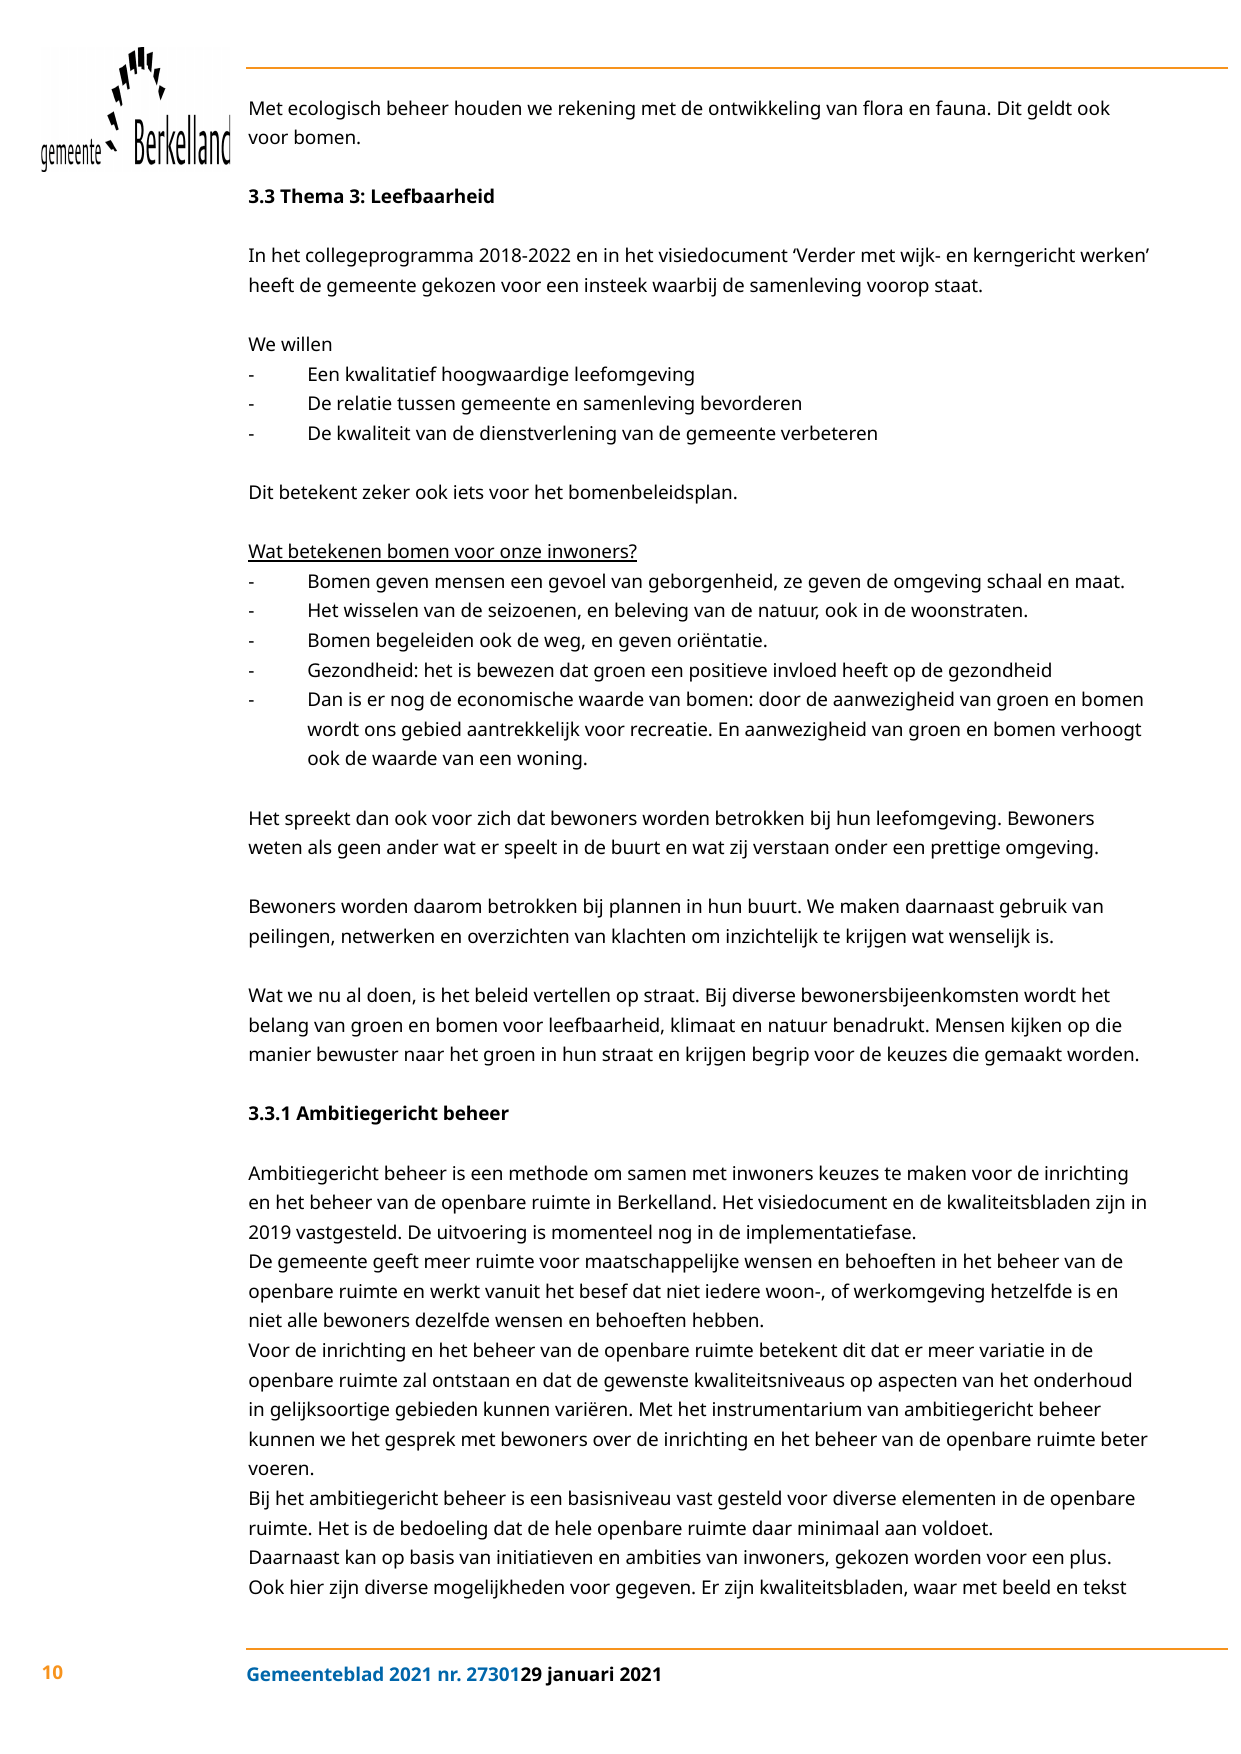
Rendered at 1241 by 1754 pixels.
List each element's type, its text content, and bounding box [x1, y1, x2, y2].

list Bomen geven mensen een gevoel van geborgenheid, ze geven de omgeving schaal en maat. [248, 568, 1152, 594]
text 3.3.1 Ambitiegericht beheer [248, 1101, 1152, 1126]
picture [41, 47, 231, 172]
text De gemeente geeft meer ruimte voor maatschappelijke wensen en behoeften in het beheer van de openbare ruimte en werkt vanuit het besef dat niet iedere woon-, of werkomgeving hetzelfde is en niet alle bewoners dezelfde wensen en behoeften hebben. [248, 1248, 1152, 1333]
list Een kwalitatief hoogwaardige leefomgeving [248, 361, 1152, 387]
text Ambitiegericht beheer is een methode om samen met inwoners keuzes te maken voor de inrichting en het beheer van de openbare ruimte in Berkelland. Het visiedocument en de kwaliteitsbladen zijn in 2019 vastgesteld. De uitvoering is momenteel nog in de implementatiefase. [248, 1160, 1152, 1245]
text Dit betekent zeker ook iets voor het bomenbeleidsplan. [248, 479, 1152, 505]
text 3.3 Thema 3: Leefbaarheid [248, 183, 1152, 209]
text Voor de inrichting en het beheer van de openbare ruimte betekent dit dat er meer variatie in de openbare ruimte zal ontstaan en dat de gewenste kwaliteitsniveaus op aspecten van het onderhoud in gelijksoortige gebieden kunnen variëren. Met het instrumentarium van ambitiegericht beheer kunnen we het gesprek met bewoners over de inrichting en het beheer van de openbare ruimte beter voeren. [248, 1337, 1152, 1481]
list Dan is er nog de economische waarde van bomen: door de aanwezigheid van groen en bomen wordt ons gebied aantrekkelijk voor recreatie. En aanwezigheid van groen en bomen verhoogt ook de waarde van een woning. [248, 686, 1152, 771]
text Daarnaast kan op basis van initiatieven en ambities van inwoners, gekozen worden voor een plus. Ook hier zijn diverse mogelijkheden voor gegeven. Er zijn kwaliteitsbladen, waar met beeld en tekst [248, 1544, 1152, 1600]
text In het collegeprogramma 2018-2022 en in het visiedocument ‘Verder met wijk- en kerngericht werken’ heeft de gemeente gekozen voor een insteek waarbij de samenleving voorop staat. [248, 243, 1152, 298]
list De kwaliteit van de dienstverlening van de gemeente verbeteren [248, 420, 1152, 446]
text Wat we nu al doen, is het beleid vertellen op straat. Bij diverse bewonersbijeenkomsten wordt het belang van groen en bomen voor leefbaarheid, klimaat en natuur benadrukt. Mensen kijken op die manier bewuster naar het groen in hun straat en krijgen begrip voor de keuzes die gemaakt worden. [248, 982, 1152, 1067]
text Wat betekenen bomen voor onze inwoners? [248, 538, 1152, 564]
text We willen [248, 331, 1152, 357]
list Bomen begeleiden ook de weg, en geven oriëntatie. [248, 627, 1152, 653]
list Het wisselen van de seizoenen, en beleving van de natuur, ook in de woonstraten. [248, 598, 1152, 623]
list De relatie tussen gemeente en samenleving bevorderen [248, 391, 1152, 416]
list Gezondheid: het is bewezen dat groen een positieve invloed heeft op de gezondheid [248, 657, 1152, 683]
text Bewoners worden daarom betrokken bij plannen in hun buurt. We maken daarnaast gebruik van peilingen, netwerken en overzichten van klachten om inzichtelijk te krijgen wat wenselijk is. [248, 893, 1152, 949]
text Het spreekt dan ook voor zich dat bewoners worden betrokken bij hun leefomgeving. Bewoners weten als geen ander wat er speelt in de buurt en wat zij verstaan onder een prettige omgeving. [248, 805, 1152, 860]
text Bij het ambitiegericht beheer is een basisniveau vast gesteld voor diverse elementen in de openbare ruimte. Het is de bedoeling dat de hele openbare ruimte daar minimaal aan voldoet. [248, 1485, 1152, 1541]
text Met ecologisch beheer houden we rekening met de ontwikkeling van flora en fauna. Dit geldt ook voor bomen. [248, 95, 1152, 150]
